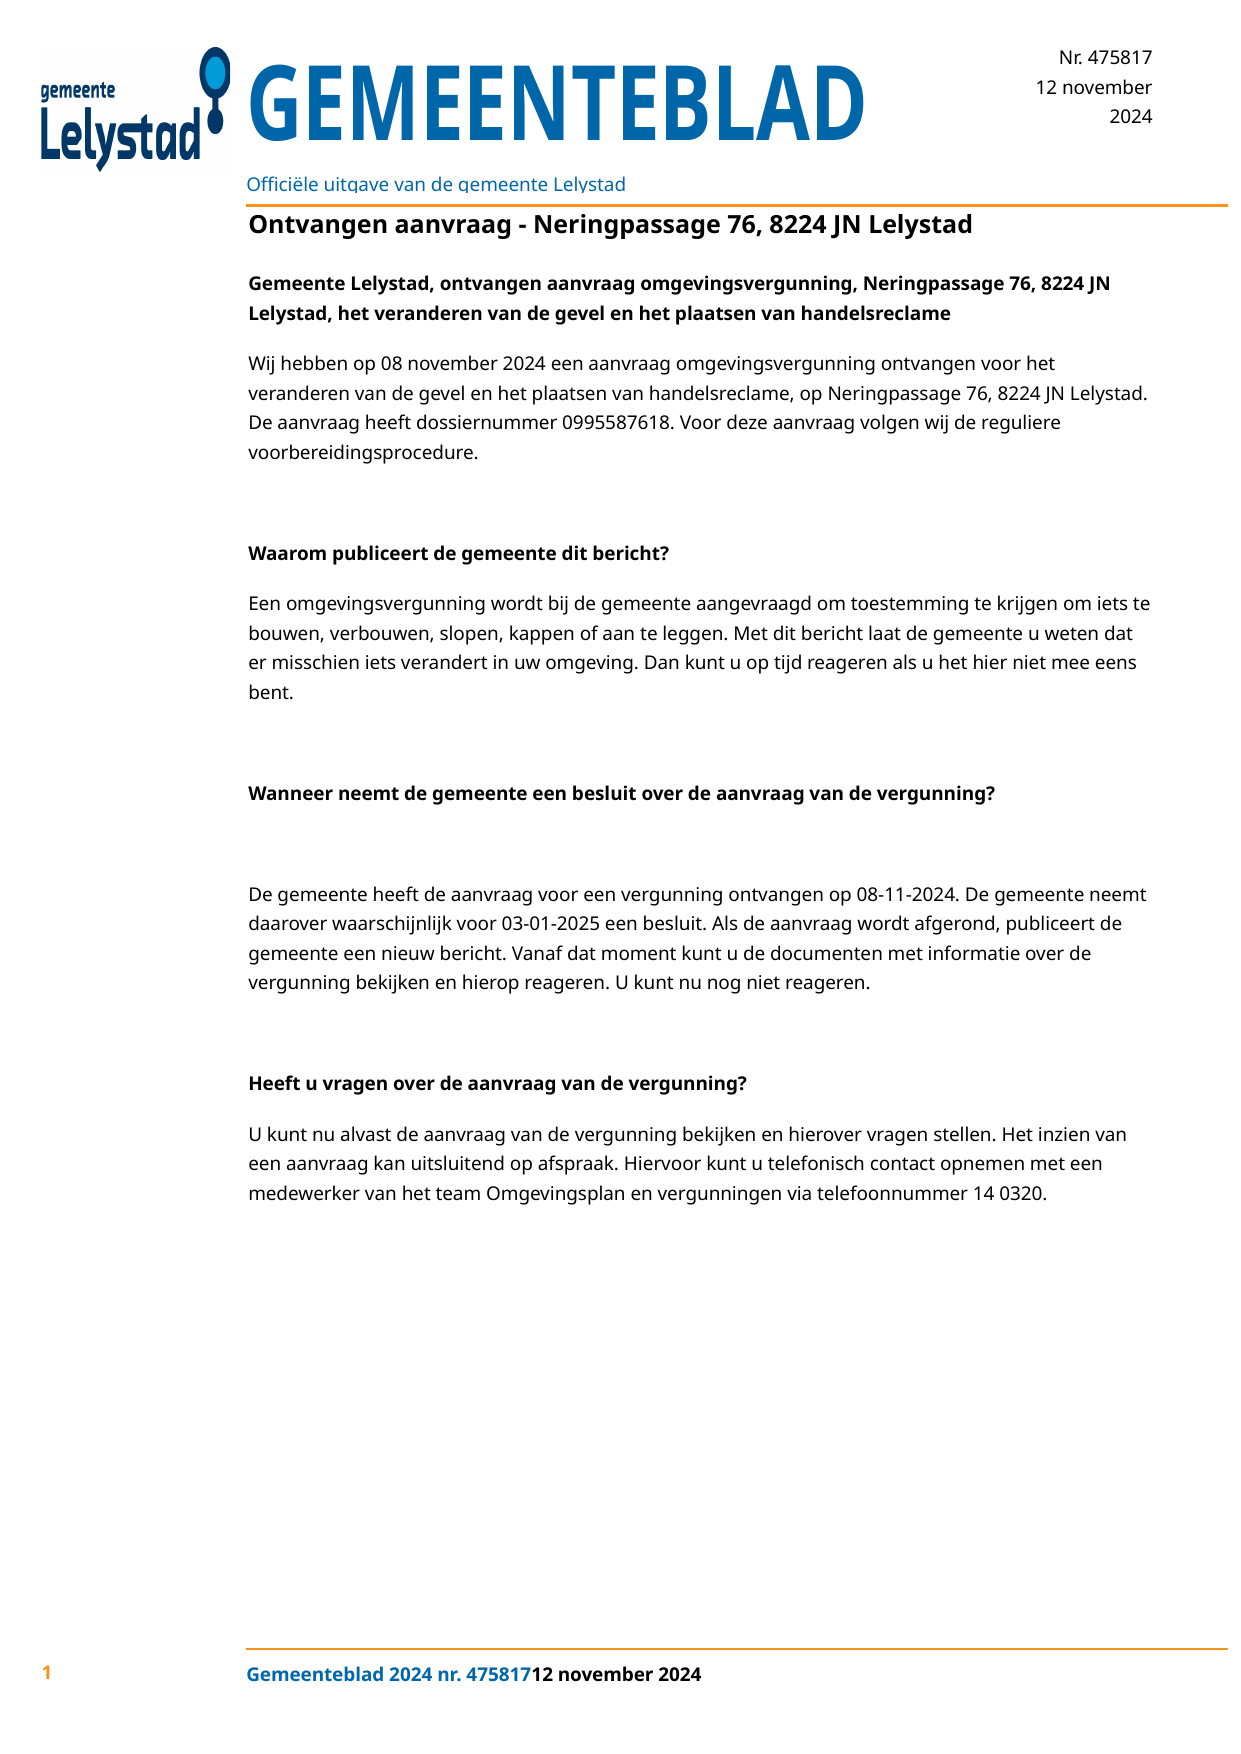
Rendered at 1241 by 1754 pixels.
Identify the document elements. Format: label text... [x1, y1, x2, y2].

text Ontvangen aanvraag - Neringpassage 76, 8224 JN Lelystad [248, 207, 1152, 241]
picture [41, 47, 231, 172]
text Waarom publiceert de gemeente dit bericht? [248, 540, 1152, 566]
text Wanneer neemt de gemeente een besluit over de aanvraag van de vergunning? [248, 780, 1152, 806]
text Heeft u vragen over de aanvraag van de vergunning? [248, 1070, 1152, 1096]
text Gemeente Lelystad, ontvangen aanvraag omgevingsvergunning, Neringpassage 76, 8224 JN Lelystad, het veranderen van de gevel en het plaatsen van handelsreclame [248, 270, 1152, 326]
text Wij hebben op 08 november 2024 een aanvraag omgevingsvergunning ontvangen voor het veranderen van de gevel en het plaatsen van handelsreclame, op Neringpassage 76, 8224 JN Lelystad. De aanvraag heeft dossiernummer 0995587618. Voor deze aanvraag volgen wij de reguliere voorbereidingsprocedure. [248, 350, 1152, 465]
text U kunt nu alvast de aanvraag van de vergunning bekijken en hierover vragen stellen. Het inzien van een aanvraag kan uitsluitend op afspraak. Hiervoor kunt u telefonisch contact opnemen met een medewerker van het team Omgevingsplan en vergunningen via telefoonnummer 14 0320. [248, 1121, 1152, 1206]
text Een omgevingsvergunning wordt bij de gemeente aangevraagd om toestemming te krijgen om iets te bouwen, verbouwen, slopen, kappen of aan te leggen. Met dit bericht laat de gemeente u weten dat er misschien iets verandert in uw omgeving. Dan kunt u op tijd reageren als u het hier niet mee eens bent. [248, 590, 1152, 705]
text De gemeente heeft de aanvraag voor een vergunning ontvangen op 08-11-2024. De gemeente neemt daarover waarschijnlijk voor 03-01-2025 een besluit. Als de aanvraag wordt afgerond, publiceert de gemeente een nieuw bericht. Vanaf dat moment kunt u de documenten met informatie over de vergunning bekijken en hierop reageren. U kunt nu nog niet reageren. [248, 881, 1152, 995]
